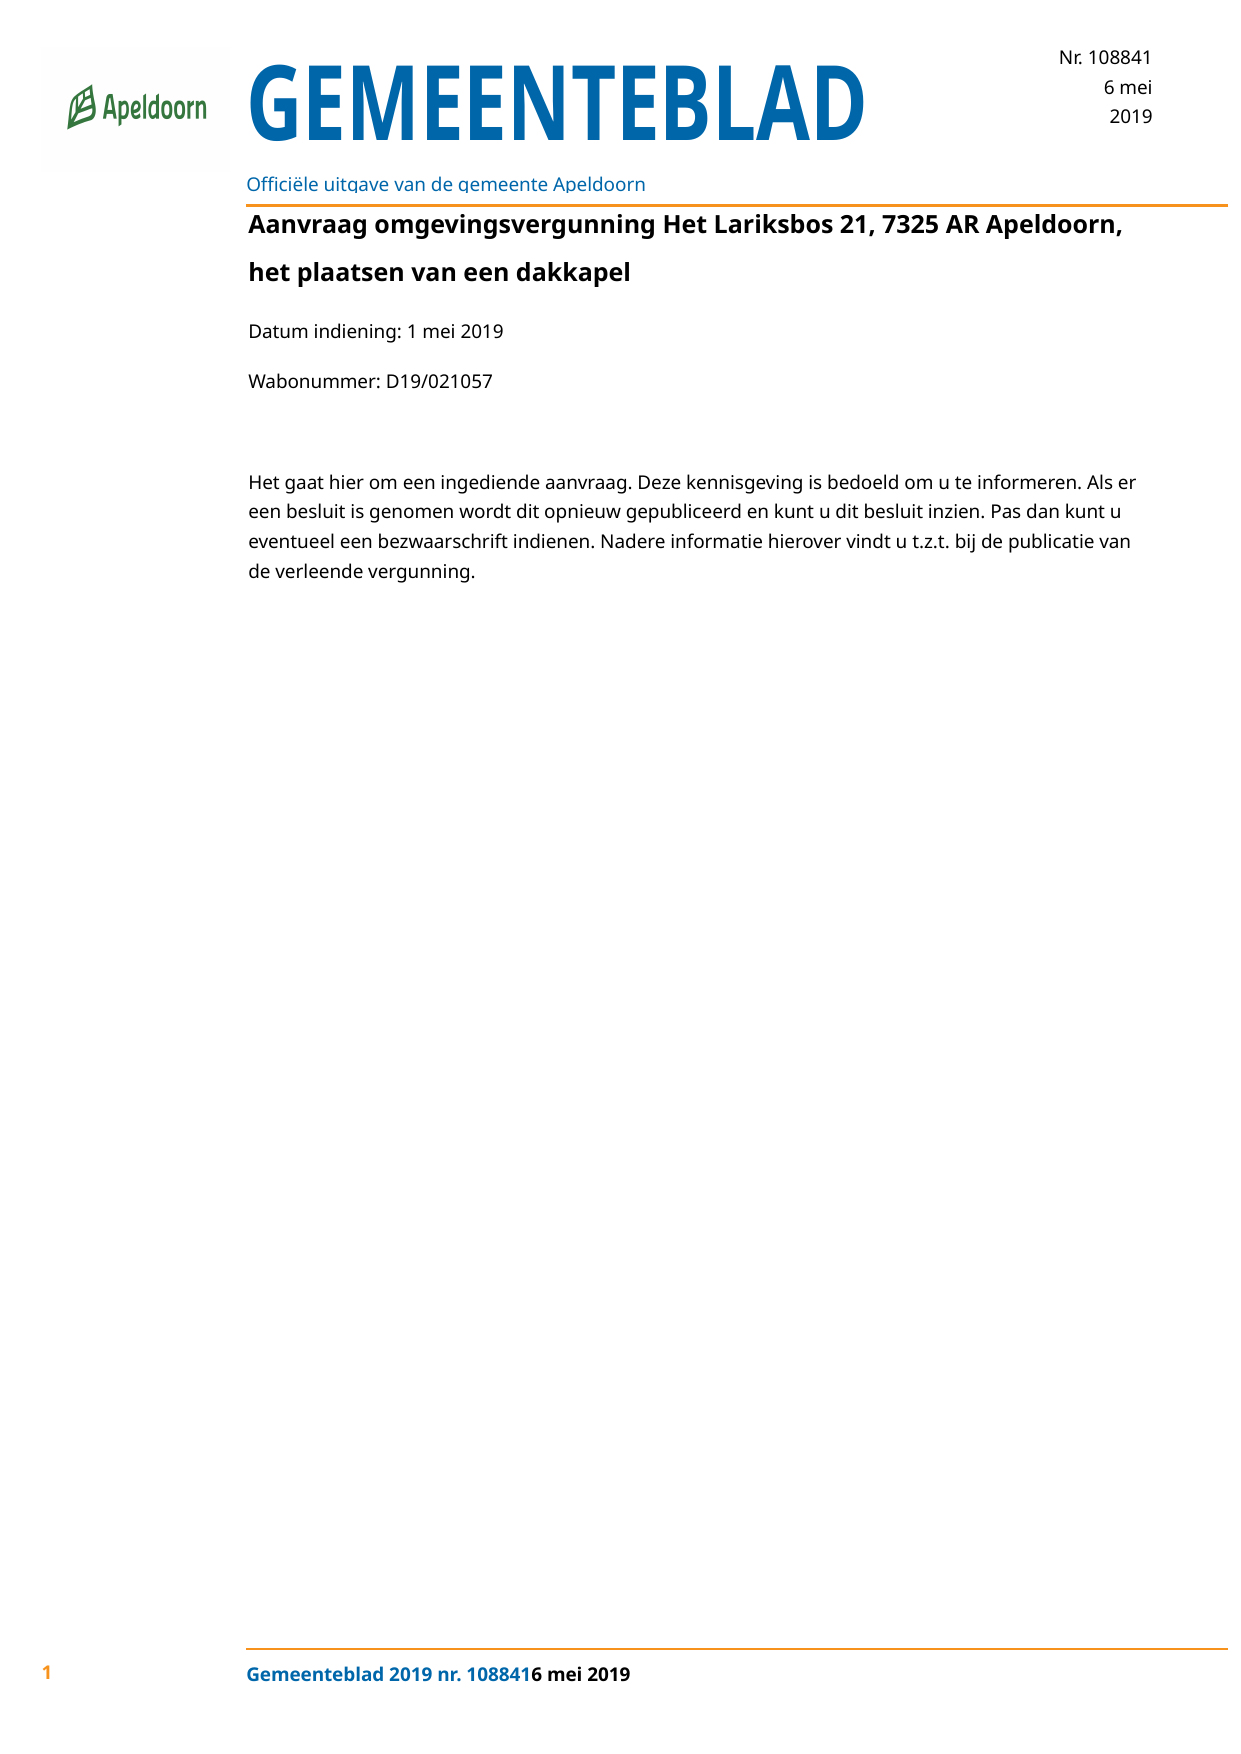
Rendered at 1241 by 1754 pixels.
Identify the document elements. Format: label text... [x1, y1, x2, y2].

text Aanvraag omgevingsvergunning Het Lariksbos 21, 7325 AR Apeldoorn, het plaatsen van een dakkapel [248, 207, 1152, 288]
picture [41, 47, 231, 172]
text Datum indiening: 1 mei 2019 [248, 318, 1152, 344]
text Wabonummer: D19/021057 [248, 368, 1152, 394]
text Het gaat hier om een ingediende aanvraag. Deze kennisgeving is bedoeld om u te informeren. Als er een besluit is genomen wordt dit opnieuw gepubliceerd en kunt u dit besluit inzien. Pas dan kunt u eventueel een bezwaarschrift indienen. Nadere informatie hierover vindt u t.z.t. bij de publicatie van de verleende vergunning. [248, 469, 1152, 584]
